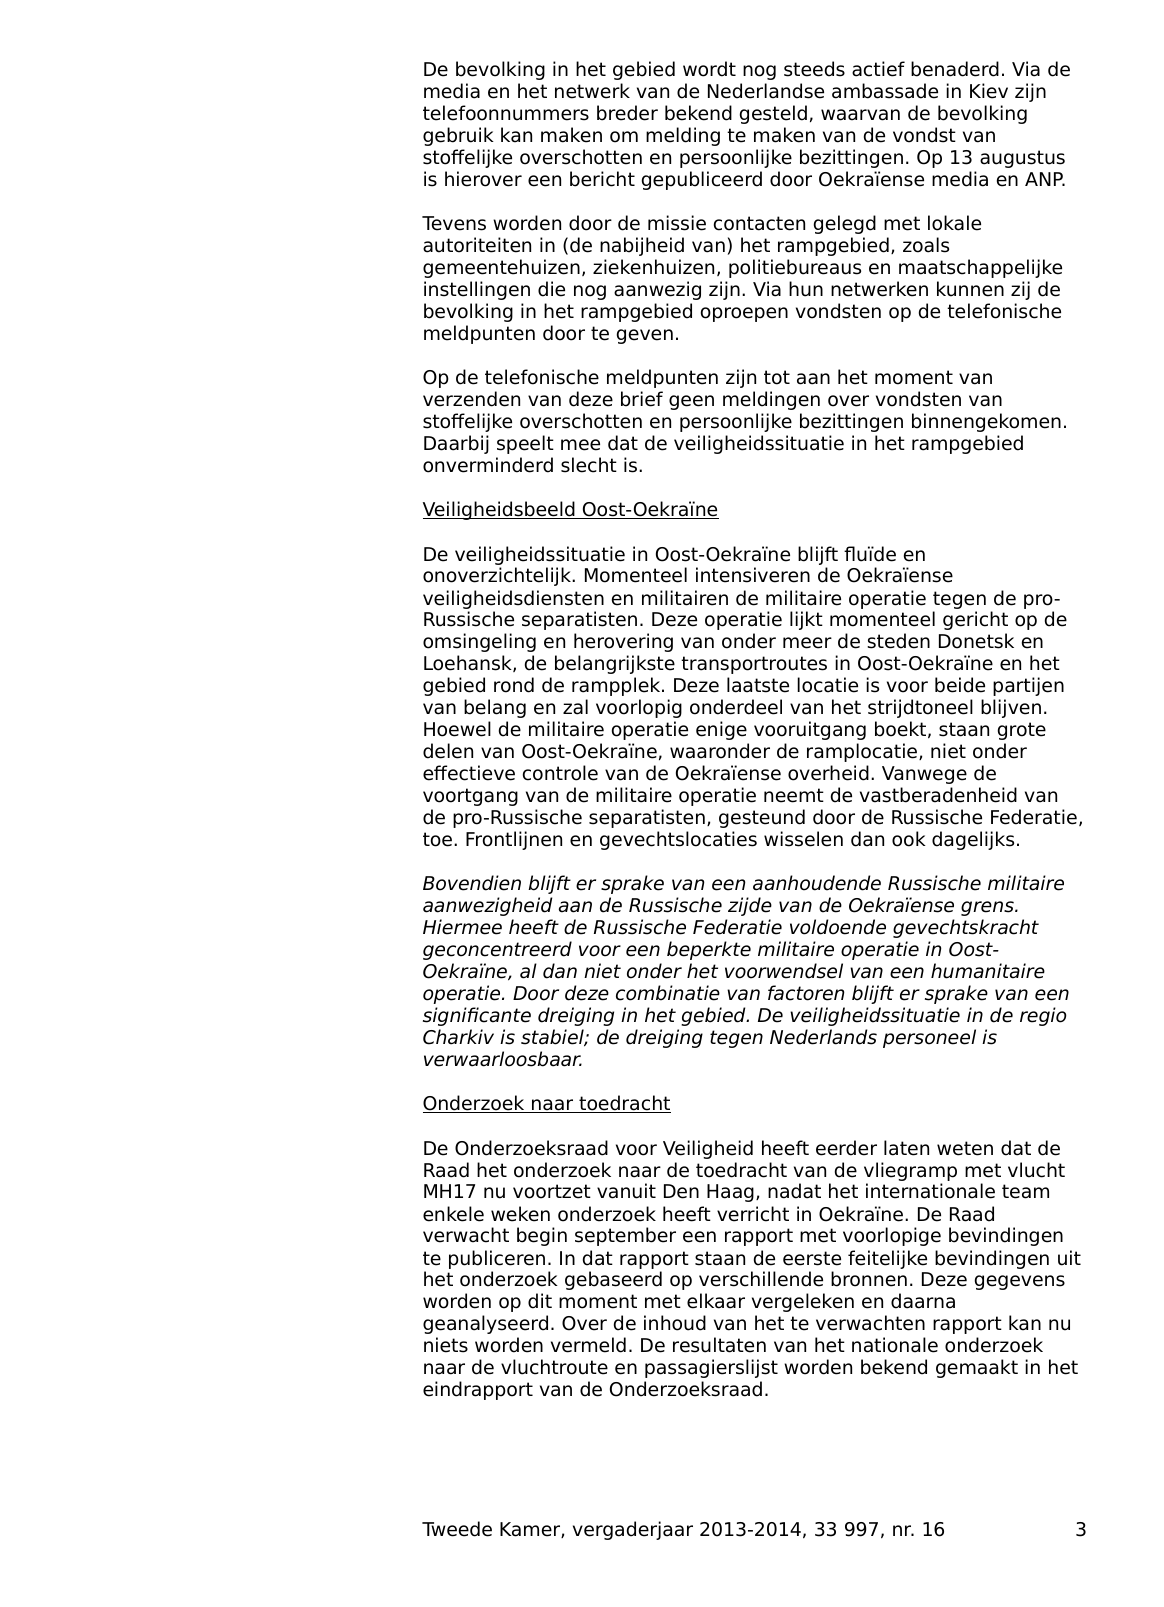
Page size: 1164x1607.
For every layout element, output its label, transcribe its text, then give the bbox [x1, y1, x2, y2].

subtitle Onderzoek naar toedracht [422, 1093, 1087, 1115]
text Tevens worden door de missie contacten gelegd met lokale autoriteiten in (de nabijheid van) het rampgebied, zoals gemeentehuizen, ziekenhuizen, politiebureaus en maatschappelijke instellingen die nog aanwezig zijn. Via hun netwerken kunnen zij de bevolking in het rampgebied oproepen vondsten op de telefonische meldpunten door te geven. [422, 213, 1087, 345]
text De bevolking in het gebied wordt nog steeds actief benaderd. Via de media en het netwerk van de Nederlandse ambassade in Kiev zijn telefoonnummers breder bekend gesteld, waarvan de bevolking gebruik kan maken om melding te maken van de vondst van stoffelijke overschotten en persoonlijke bezittingen. Op 13 augustus is hierover een bericht gepubliceerd door Oekraïense media en ANP. [422, 59, 1087, 191]
text De Onderzoeksraad voor Veiligheid heeft eerder laten weten dat de Raad het onderzoek naar de toedracht van de vliegramp met vlucht MH17 nu voortzet vanuit Den Haag, nadat het internationale team enkele weken onderzoek heeft verricht in Oekraïne. De Raad verwacht begin september een rapport met voorlopige bevindingen te publiceren. In dat rapport staan de eerste feitelijke bevindingen uit het onderzoek gebaseerd op verschillende bronnen. Deze gegevens worden op dit moment met elkaar vergeleken en daarna geanalyseerd. Over de inhoud van het te verwachten rapport kan nu niets worden vermeld. De resultaten van het nationale onderzoek naar de vluchtroute en passagierslijst worden bekend gemaakt in het eindrapport van de Onderzoeksraad. [422, 1137, 1087, 1401]
text Bovendien blijft er sprake van een aanhoudende Russische militaire aanwezigheid aan de Russische zijde van de Oekraïense grens. Hiermee heeft de Russische Federatie voldoende gevechtskracht geconcentreerd voor een beperkte militaire operatie in Oost-Oekraïne, al dan niet onder het voorwendsel van een humanitaire operatie. Door deze combinatie van factoren blijft er sprake van een significante dreiging in het gebied. De veiligheidssituatie in de regio Charkiv is stabiel; de dreiging tegen Nederlands personeel is verwaarloosbaar. [422, 873, 1087, 1071]
subtitle Veiligheidsbeeld Oost-Oekraïne [422, 499, 1087, 521]
text Op de telefonische meldpunten zijn tot aan het moment van verzenden van deze brief geen meldingen over vondsten van stoffelijke overschotten en persoonlijke bezittingen binnengekomen. Daarbij speelt mee dat de veiligheidssituatie in het rampgebied onverminderd slecht is. [422, 367, 1087, 477]
text De veiligheidssituatie in Oost-Oekraïne blijft fluïde en onoverzichtelijk. Momenteel intensiveren de Oekraïense veiligheidsdiensten en militairen de militaire operatie tegen de pro-Russische separatisten. Deze operatie lijkt momenteel gericht op de omsingeling en herovering van onder meer de steden Donetsk en Loehansk, de belangrijkste transportroutes in Oost-Oekraïne en het gebied rond de rampplek. Deze laatste locatie is voor beide partijen van belang en zal voorlopig onderdeel van het strijdtoneel blijven. Hoewel de militaire operatie enige vooruitgang boekt, staan grote delen van Oost-Oekraïne, waaronder de ramplocatie, niet onder effectieve controle van de Oekraïense overheid. Vanwege de voortgang van de militaire operatie neemt de vastberadenheid van de pro-Russische separatisten, gesteund door de Russische Federatie, toe. Frontlijnen en gevechtslocaties wisselen dan ook dagelijks. [422, 543, 1087, 851]
